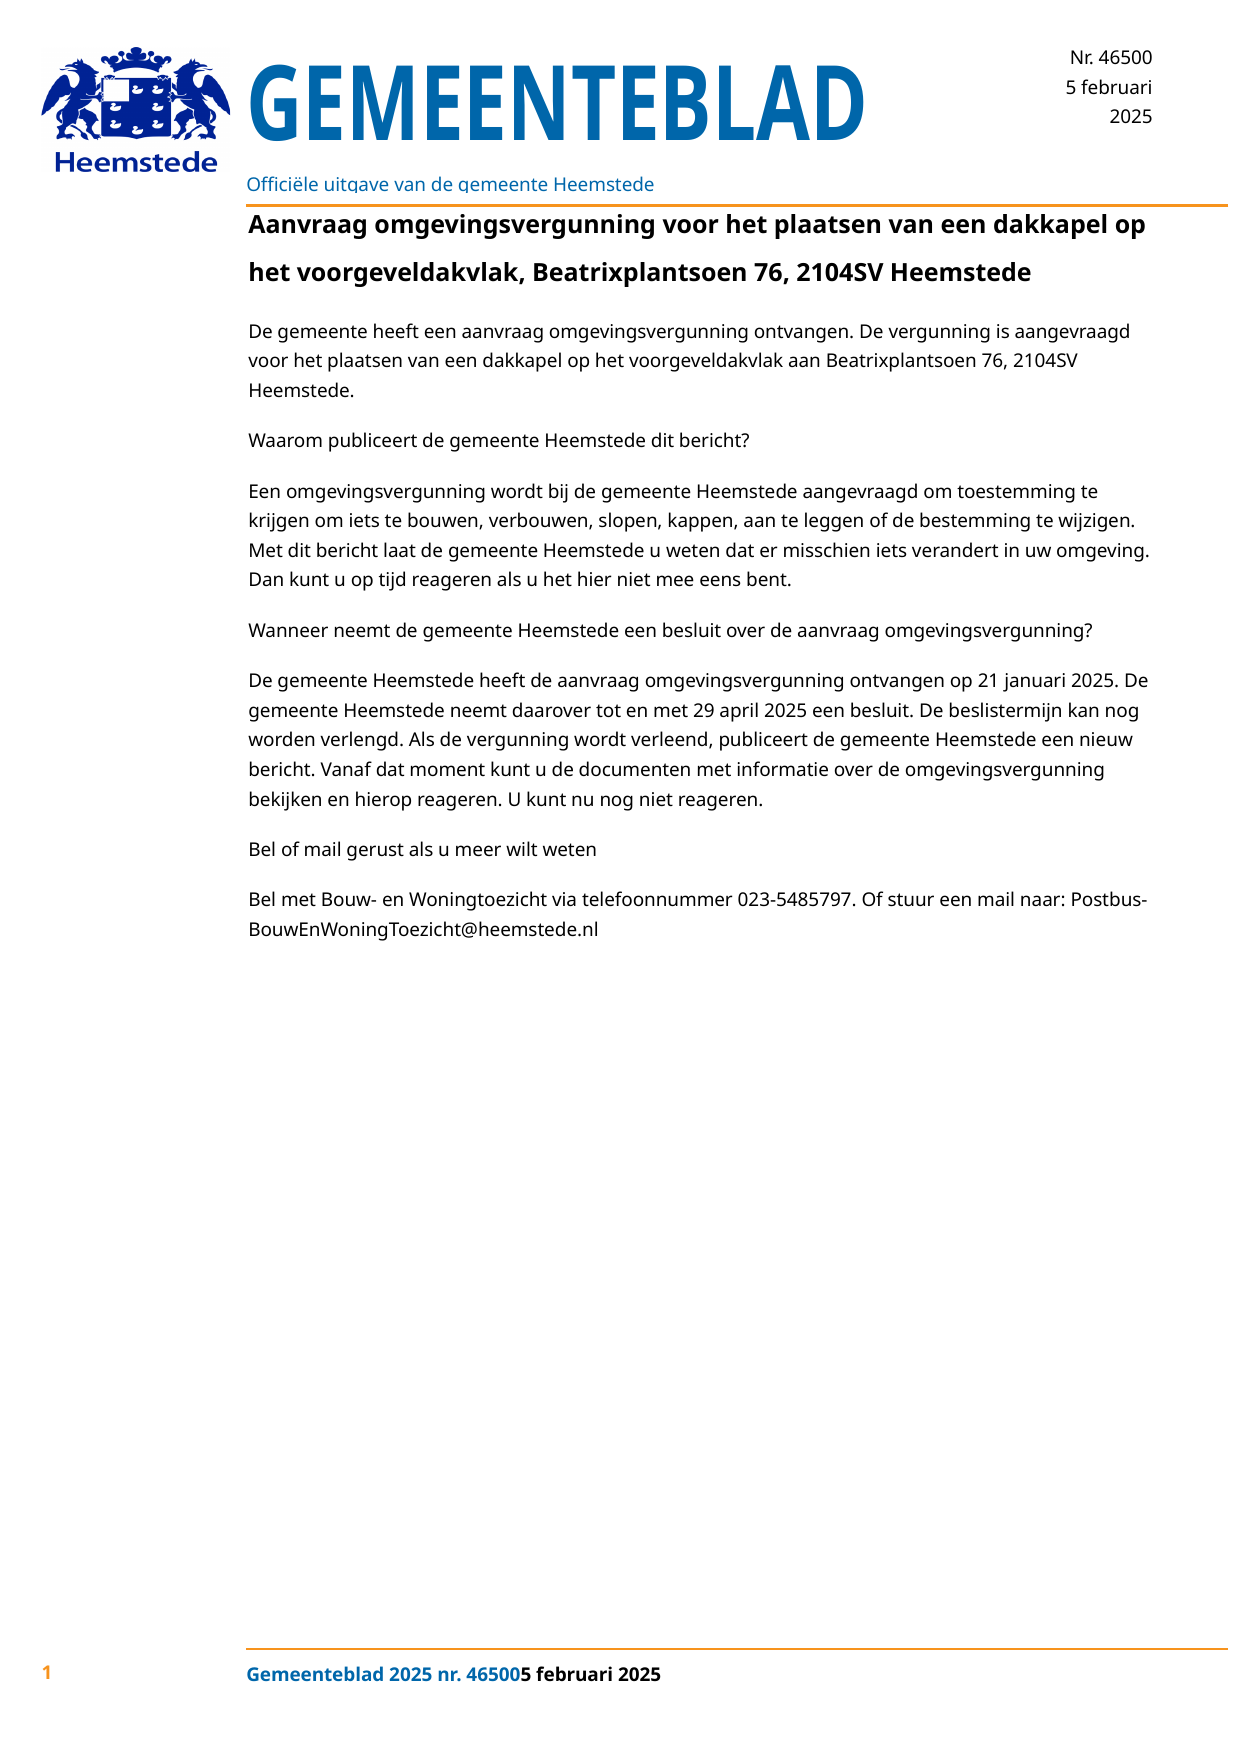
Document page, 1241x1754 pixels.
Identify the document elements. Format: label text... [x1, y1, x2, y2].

text Bel of mail gerust als u meer wilt weten [248, 836, 1152, 862]
text Bel met Bouw- en Woningtoezicht via telefoonnummer 023-5485797. Of stuur een mail naar: Postbus-BouwEnWoningToezicht@heemstede.nl [248, 887, 1152, 942]
picture [41, 47, 231, 172]
text Een omgevingsvergunning wordt bij de gemeente Heemstede aangevraagd om toestemming te krijgen om iets te bouwen, verbouwen, slopen, kappen, aan te leggen of de bestemming te wijzigen. Met dit bericht laat de gemeente Heemstede u weten dat er misschien iets verandert in uw omgeving. Dan kunt u op tijd reageren als u het hier niet mee eens bent. [248, 478, 1152, 592]
text De gemeente heeft een aanvraag omgevingsvergunning ontvangen. De vergunning is aangevraagd voor het plaatsen van een dakkapel op het voorgeveldakvlak aan Beatrixplantsoen 76, 2104SV Heemstede. [248, 318, 1152, 403]
text Wanneer neemt de gemeente Heemstede een besluit over de aanvraag omgevingsvergunning? [248, 617, 1152, 643]
text Waarom publiceert de gemeente Heemstede dit bericht? [248, 427, 1152, 453]
text De gemeente Heemstede heeft de aanvraag omgevingsvergunning ontvangen op 21 januari 2025. De gemeente Heemstede neemt daarover tot en met 29 april 2025 een besluit. De beslistermijn kan nog worden verlengd. Als de vergunning wordt verleend, publiceert de gemeente Heemstede een nieuw bericht. Vanaf dat moment kunt u de documenten met informatie over de omgevingsvergunning bekijken en hierop reageren. U kunt nu nog niet reageren. [248, 667, 1152, 812]
text Aanvraag omgevingsvergunning voor het plaatsen van een dakkapel op het voorgeveldakvlak, Beatrixplantsoen 76, 2104SV Heemstede [248, 207, 1152, 288]
